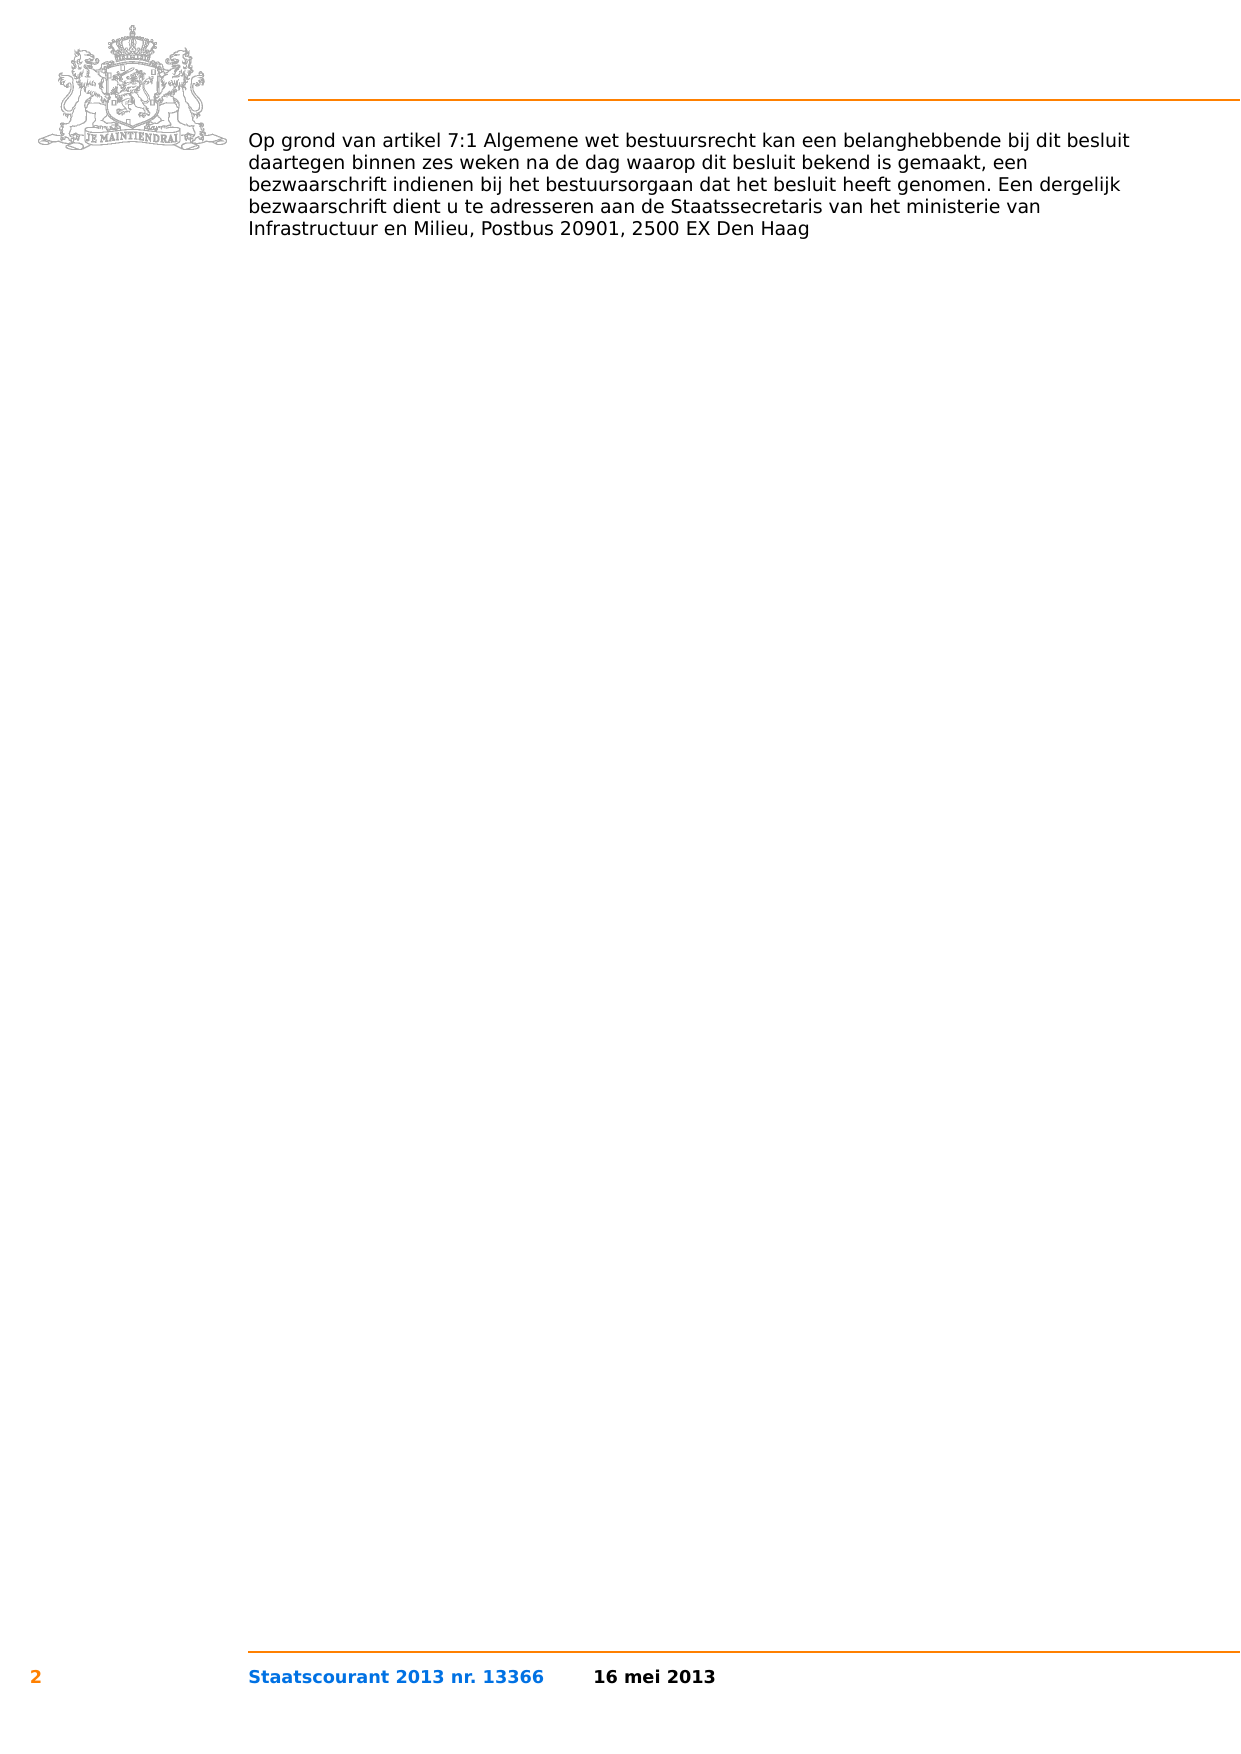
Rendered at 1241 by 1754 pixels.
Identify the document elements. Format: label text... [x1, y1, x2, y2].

picture [38, 25, 227, 150]
text Op grond van artikel 7:1 Algemene wet bestuursrecht kan een belanghebbende bij dit besluit daartegen binnen zes weken na de dag waarop dit besluit bekend is gemaakt, een bezwaarschrift indienen bij het bestuursorgaan dat het besluit heeft genomen. Een dergelijk bezwaarschrift dient u te adresseren aan de Staatssecretaris van het ministerie van Infrastructuur en Milieu, Postbus 20901, 2500 EX Den Haag [248, 130, 1163, 240]
